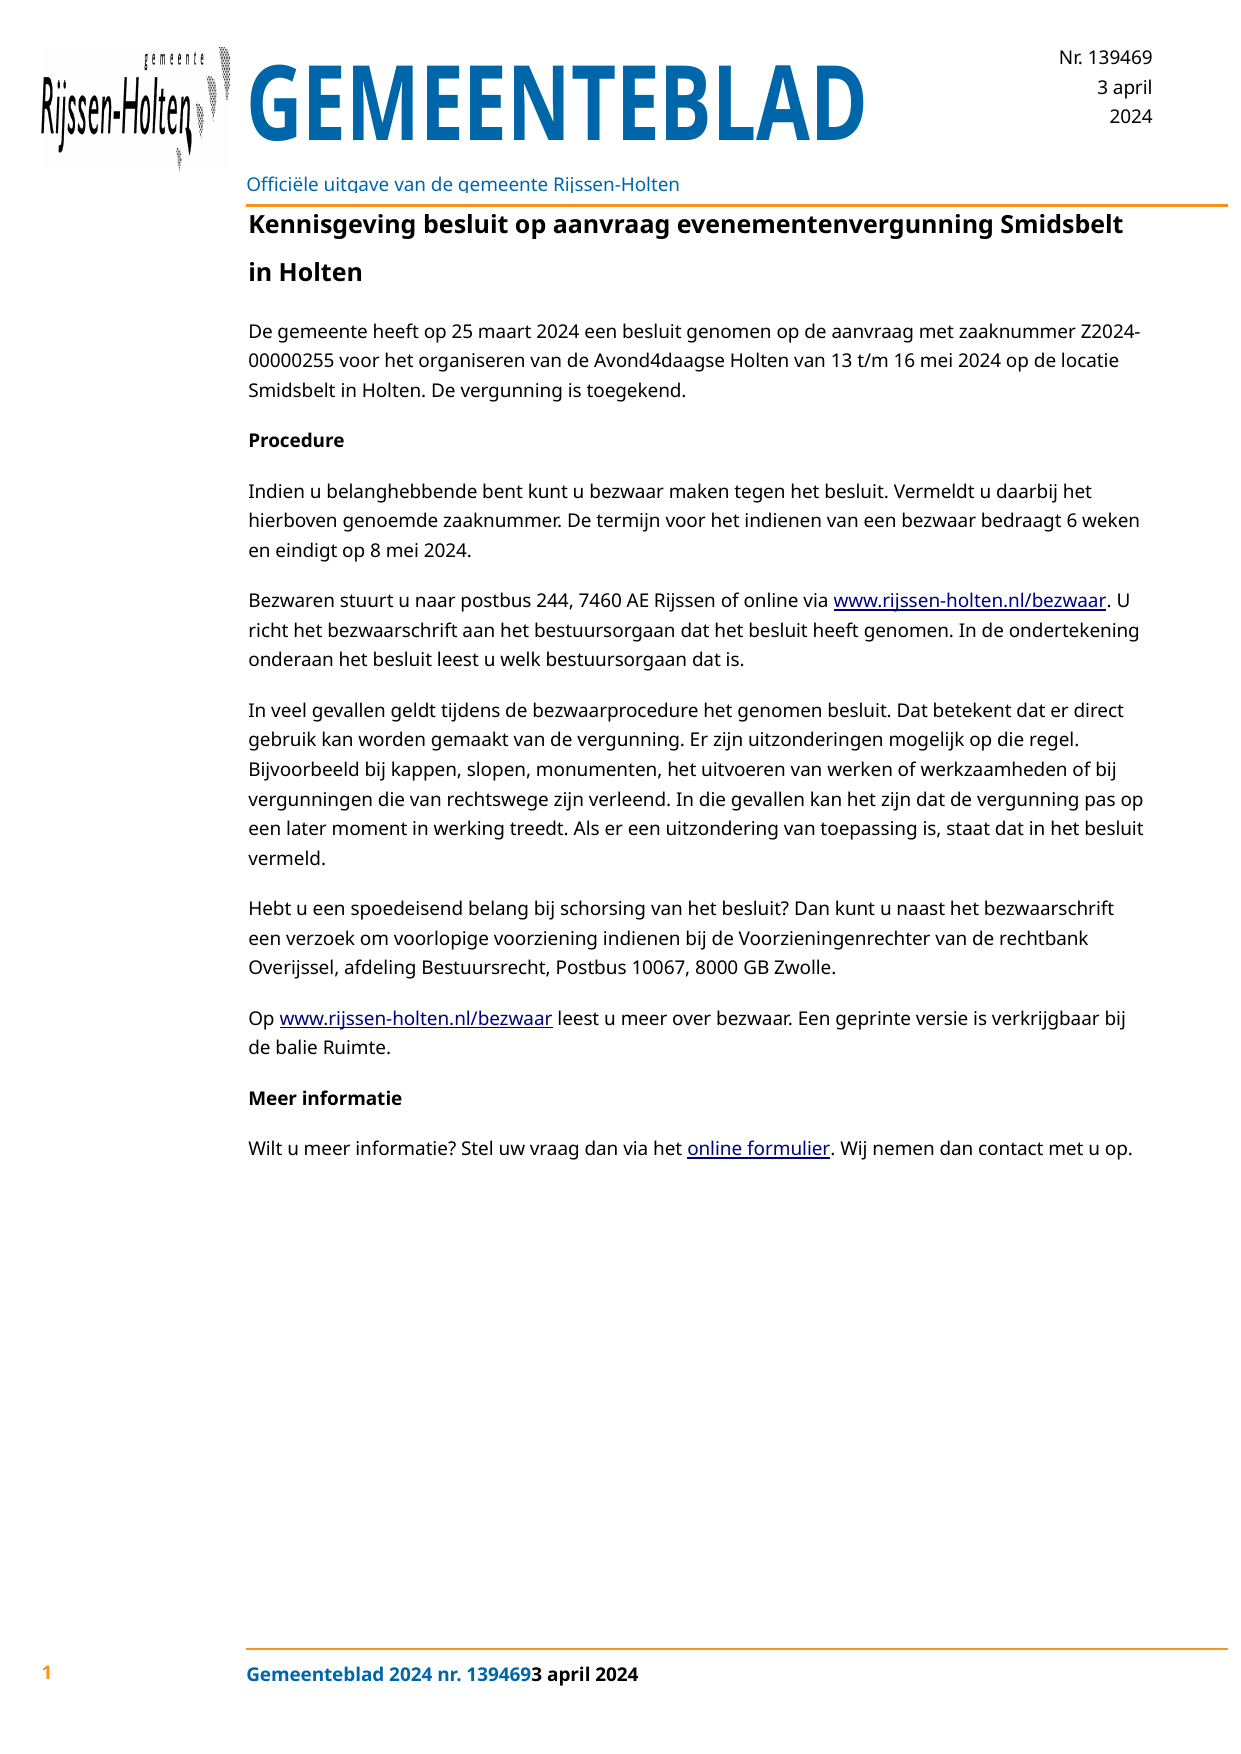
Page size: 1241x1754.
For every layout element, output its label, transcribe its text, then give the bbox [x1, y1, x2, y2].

text Meer informatie [248, 1085, 1152, 1111]
text Indien u belanghebbende bent kunt u bezwaar maken tegen het besluit. Vermeldt u daarbij het hierboven genoemde zaaknummer. De termijn voor het indienen van een bezwaar bedraagt 6 weken en eindigt op 8 mei 2024. [248, 478, 1152, 563]
text Kennisgeving besluit op aanvraag evenementenvergunning Smidsbelt in Holten [248, 207, 1152, 288]
text Op www.rijssen-holten.nl/bezwaar leest u meer over bezwaar. Een geprinte versie is verkrijgbaar bij de balie Ruimte. [248, 1005, 1152, 1060]
text Bezwaren stuurt u naar postbus 244, 7460 AE Rijssen of online via www.rijssen-holten.nl/bezwaar. U richt het bezwaarschrift aan het bestuursorgaan dat het besluit heeft genomen. In de ondertekening onderaan het besluit leest u welk bestuursorgaan dat is. [248, 587, 1152, 672]
text Wilt u meer informatie? Stel uw vraag dan via het online formulier. Wij nemen dan contact met u op. [248, 1135, 1152, 1161]
text Procedure [248, 427, 1152, 453]
text De gemeente heeft op 25 maart 2024 een besluit genomen op de aanvraag met zaaknummer Z2024-00000255 voor het organiseren van de Avond4daagse Holten van 13 t/m 16 mei 2024 op de locatie Smidsbelt in Holten. De vergunning is toegekend. [248, 318, 1152, 403]
text Hebt u een spoedeisend belang bij schorsing van het besluit? Dan kunt u naast het bezwaarschrift een verzoek om voorlopige voorziening indienen bij de Voorzieningenrechter van de rechtbank Overijssel, afdeling Bestuursrecht, Postbus 10067, 8000 GB Zwolle. [248, 895, 1152, 980]
picture [41, 47, 231, 172]
text In veel gevallen geldt tijdens de bezwaarprocedure het genomen besluit. Dat betekent dat er direct gebruik kan worden gemaakt van de vergunning. Er zijn uitzonderingen mogelijk op die regel. Bijvoorbeeld bij kappen, slopen, monumenten, het uitvoeren van werken of werkzaamheden of bij vergunningen die van rechtswege zijn verleend. In die gevallen kan het zijn dat de vergunning pas op een later moment in werking treedt. Als er een uitzondering van toepassing is, staat dat in het besluit vermeld. [248, 697, 1152, 871]
